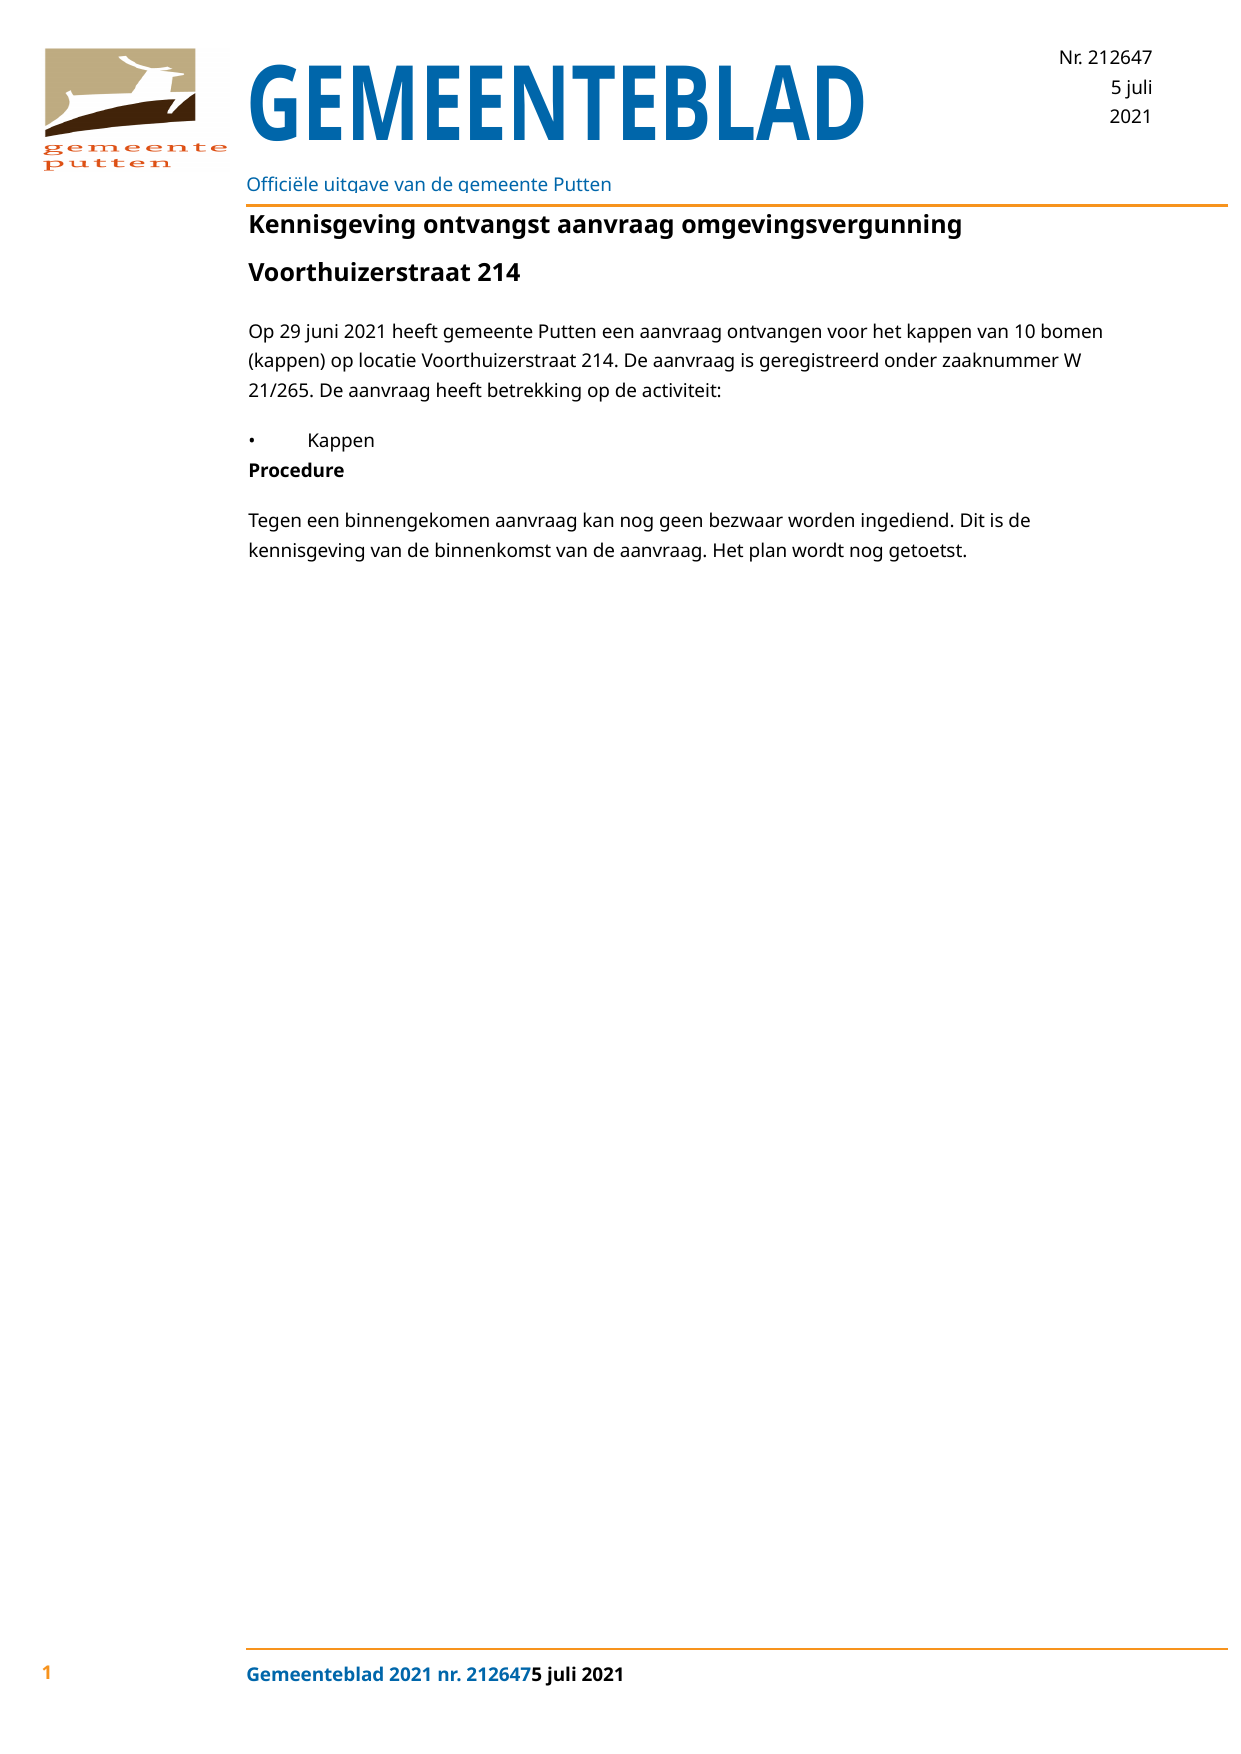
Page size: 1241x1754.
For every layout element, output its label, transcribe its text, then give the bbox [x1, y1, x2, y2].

text Procedure [248, 457, 1152, 483]
text Op 29 juni 2021 heeft gemeente Putten een aanvraag ontvangen voor het kappen van 10 bomen (kappen) op locatie Voorthuizerstraat 214. De aanvraag is geregistreerd onder zaaknummer W 21/265. De aanvraag heeft betrekking op de activiteit: [248, 318, 1152, 403]
list Kappen [248, 427, 1152, 453]
text Tegen een binnengekomen aanvraag kan nog geen bezwaar worden ingediend. Dit is de kennisgeving van de binnenkomst van de aanvraag. Het plan wordt nog getoetst. [248, 507, 1152, 563]
picture [41, 47, 231, 172]
text Kennisgeving ontvangst aanvraag omgevingsvergunning Voorthuizerstraat 214 [248, 207, 1152, 288]
